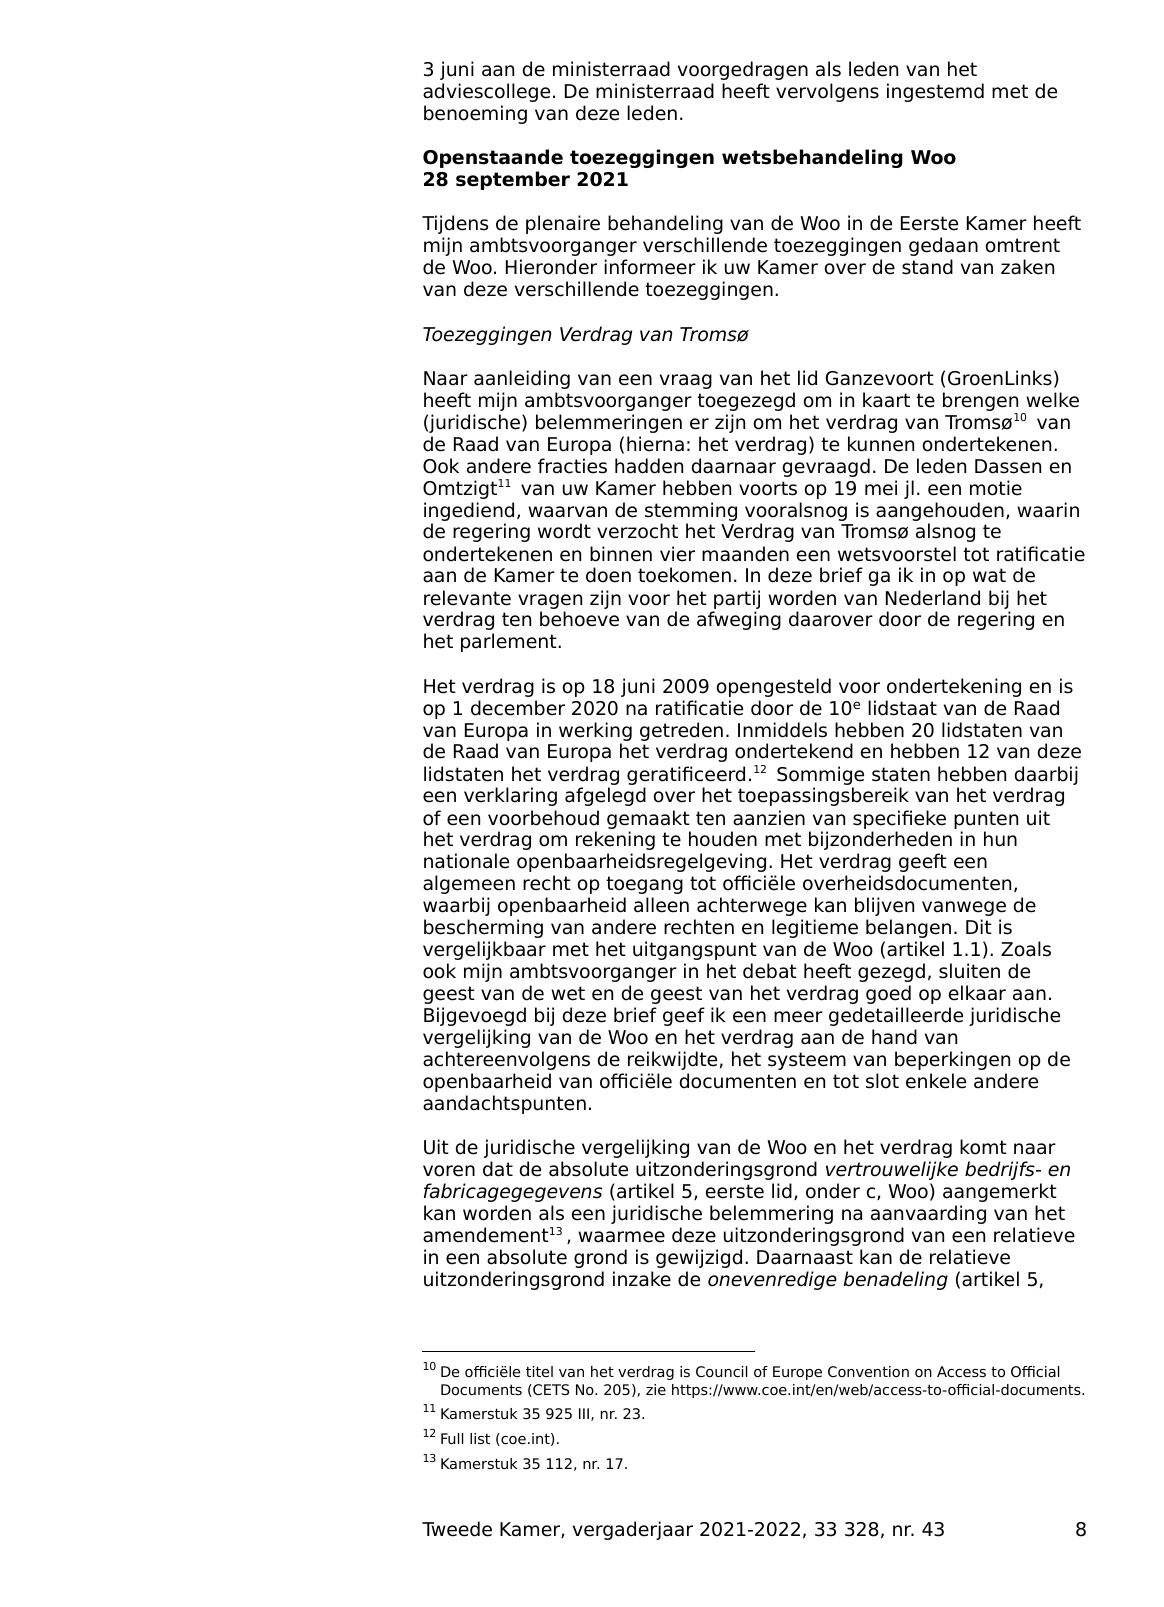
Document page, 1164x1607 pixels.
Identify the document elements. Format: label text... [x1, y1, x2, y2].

text Tijdens de plenaire behandeling van de Woo in de Eerste Kamer heeft mijn ambtsvoorganger verschillende toezeggingen gedaan omtrent de Woo. Hieronder informeer ik uw Kamer over de stand van zaken van deze verschillende toezeggingen. [422, 213, 1087, 301]
text 3 juni aan de ministerraad voorgedragen als leden van het adviescollege. De ministerraad heeft vervolgens ingestemd met de benoeming van deze leden. [422, 59, 1087, 125]
text Naar aanleiding van een vraag van het lid Ganzevoort (GroenLinks) heeft mijn ambtsvoorganger toegezegd om in kaart te brengen welke (juridische) belemmeringen er zijn om het verdrag van Tromsø van de Raad van Europa (hierna: het verdrag) te kunnen ondertekenen. Ook andere fracties hadden daarnaar gevraagd. De leden Dassen en Omtzigt van uw Kamer hebben voorts op 19 mei jl. een motie ingediend, waarvan de stemming vooralsnog is aangehouden, waarin de regering wordt verzocht het Verdrag van Tromsø alsnog te ondertekenen en binnen vier maanden een wetsvoorstel tot ratificatie aan de Kamer te doen toekomen. In deze brief ga ik in op wat de relevante vragen zijn voor het partij worden van Nederland bij het verdrag ten behoeve van de afweging daarover door de regering en het parlement. [422, 368, 1087, 653]
text De officiële titel van het verdrag is Council of Europe Convention on Access to Official Documents (CETS No. 205), zie https://www.coe.int/en/web/access-to-official-documents. [422, 1360, 1087, 1399]
text Uit de juridische vergelijking van de Woo en het verdrag komt naar voren dat de absolute uitzonderingsgrond vertrouwelijke bedrijfs- en fabricagegegevens (artikel 5, eerste lid, onder c, Woo) aangemerkt kan worden als een juridische belemmering na aanvaarding van het amendement, waarmee deze uitzonderingsgrond van een relatieve in een absolute grond is gewijzigd. Daarnaast kan de relatieve uitzonderingsgrond inzake de onevenredige benadeling (artikel 5, [422, 1137, 1087, 1291]
subtitle Toezeggingen Verdrag van Tromsø [422, 323, 1087, 345]
text Full list (coe.int). [422, 1427, 1087, 1449]
text Het verdrag is op 18 juni 2009 opengesteld voor ondertekening en is op 1 december 2020 na ratificatie door de 10e lidstaat van de Raad van Europa in werking getreden. Inmiddels hebben 20 lidstaten van de Raad van Europa het verdrag ondertekend en hebben 12 van deze lidstaten het verdrag geratificeerd. Sommige staten hebben daarbij een verklaring afgelegd over het toepassingsbereik van het verdrag of een voorbehoud gemaakt ten aanzien van specifieke punten uit het verdrag om rekening te houden met bijzonderheden in hun nationale openbaarheidsregelgeving. Het verdrag geeft een algemeen recht op toegang tot officiële overheidsdocumenten, waarbij openbaarheid alleen achterwege kan blijven vanwege de bescherming van andere rechten en legitieme belangen. Dit is vergelijkbaar met het uitgangspunt van de Woo (artikel 1.1). Zoals ook mijn ambtsvoorganger in het debat heeft gezegd, sluiten de geest van de wet en de geest van het verdrag goed op elkaar aan. Bijgevoegd bij deze brief geef ik een meer gedetailleerde juridische vergelijking van de Woo en het verdrag aan de hand van achtereenvolgens de reikwijdte, het systeem van beperkingen op de openbaarheid van officiële documenten en tot slot enkele andere aandachtspunten. [422, 676, 1087, 1115]
text Kamerstuk 35 925 III, nr. 23. [422, 1402, 1087, 1424]
text Kamerstuk 35 112, nr. 17. [422, 1452, 1087, 1474]
subtitle Openstaande toezeggingen wetsbehandeling Woo 28 september 2021 [422, 147, 1087, 191]
